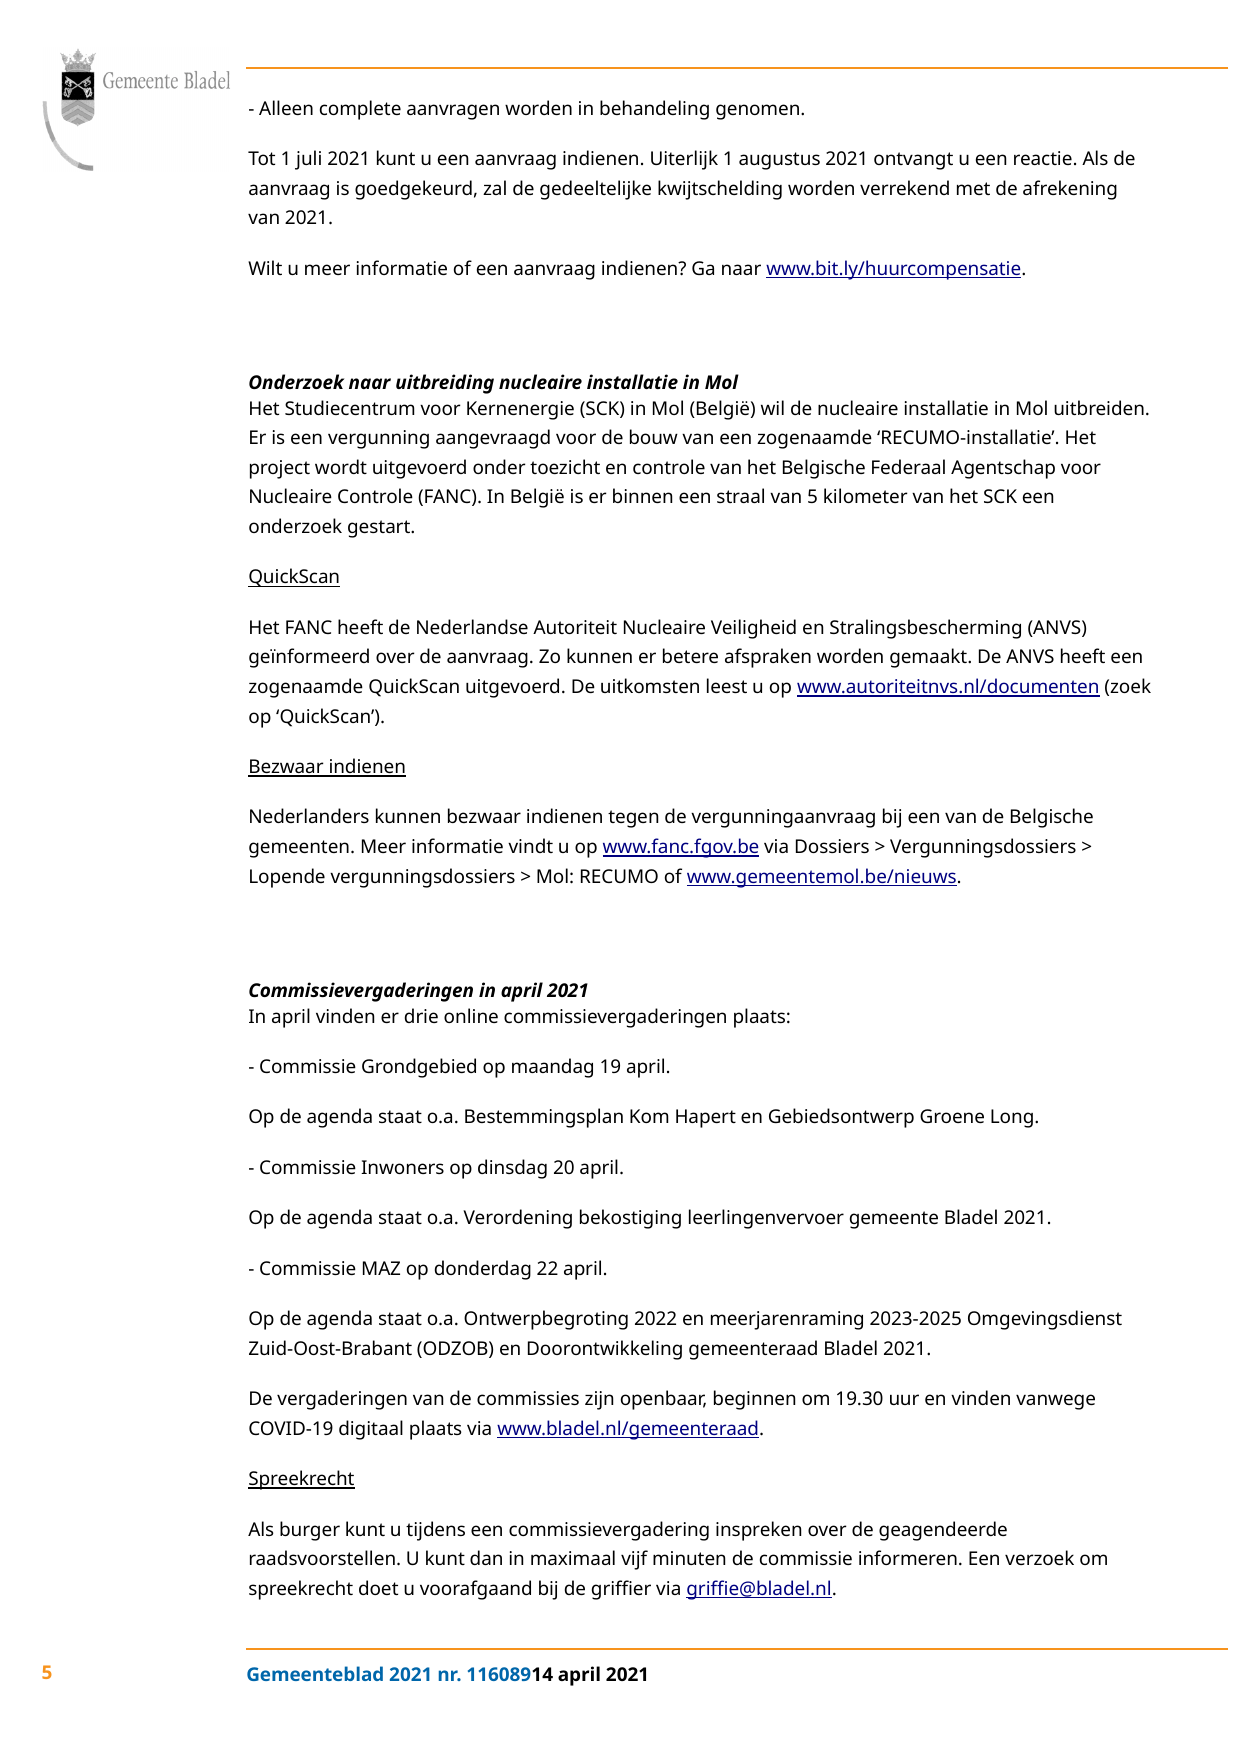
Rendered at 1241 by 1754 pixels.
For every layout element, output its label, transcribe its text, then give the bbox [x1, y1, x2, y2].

picture [41, 47, 231, 172]
text Spreekrecht [248, 1465, 1152, 1491]
text De vergaderingen van de commissies zijn openbaar, beginnen om 19.30 uur en vinden vanwege COVID-19 digitaal plaats via www.bladel.nl/gemeenteraad. [248, 1385, 1152, 1441]
text - Alleen complete aanvragen worden in behandeling genomen. [248, 95, 1152, 121]
text Op de agenda staat o.a. Ontwerpbegroting 2022 en meerjarenraming 2023-2025 Omgevingsdienst Zuid-Oost-Brabant (ODZOB) en Doorontwikkeling gemeenteraad Bladel 2021. [248, 1305, 1152, 1361]
text Onderzoek naar uitbreiding nucleaire installatie in Mol [248, 369, 1152, 395]
text Op de agenda staat o.a. Verordening bekostiging leerlingenvervoer gemeente Bladel 2021. [248, 1204, 1152, 1230]
text - Commissie Grondgebied op maandag 19 april. [248, 1053, 1152, 1079]
text Als burger kunt u tijdens een commissievergadering inspreken over de geagendeerde raadsvoorstellen. U kunt dan in maximaal vijf minuten de commissie informeren. Een verzoek om spreekrecht doet u voorafgaand bij de griffier via griffie@bladel.nl. [248, 1516, 1152, 1601]
text Het Studiecentrum voor Kernenergie (SCK) in Mol (België) wil de nucleaire installatie in Mol uitbreiden. Er is een vergunning aangevraagd voor de bouw van een zogenaamde ‘RECUMO-installatie’. Het project wordt uitgevoerd onder toezicht en controle van het Belgische Federaal Agentschap voor Nucleaire Controle (FANC). In België is er binnen een straal van 5 kilometer van het SCK een onderzoek gestart. [248, 395, 1152, 539]
text Nederlanders kunnen bezwaar indienen tegen de vergunningaanvraag bij een van de Belgische gemeenten. Meer informatie vindt u op www.fanc.fgov.be via Dossiers > Vergunningsdossiers > Lopende vergunningsdossiers > Mol: RECUMO of www.gemeentemol.be/nieuws. [248, 804, 1152, 888]
text Bezwaar indienen [248, 753, 1152, 779]
text Tot 1 juli 2021 kunt u een aanvraag indienen. Uiterlijk 1 augustus 2021 ontvangt u een reactie. Als de aanvraag is goedgekeurd, zal de gedeeltelijke kwijtschelding worden verrekend met de afrekening van 2021. [248, 145, 1152, 230]
text Op de agenda staat o.a. Bestemmingsplan Kom Hapert en Gebiedsontwerp Groene Long. [248, 1104, 1152, 1129]
text - Commissie Inwoners op dinsdag 20 april. [248, 1154, 1152, 1180]
text - Commissie MAZ op donderdag 22 april. [248, 1255, 1152, 1281]
text QuickScan [248, 564, 1152, 589]
text In april vinden er drie online commissievergaderingen plaats: [248, 1003, 1152, 1029]
text Het FANC heeft de Nederlandse Autoriteit Nucleaire Veiligheid en Stralingsbescherming (ANVS) geïnformeerd over de aanvraag. Zo kunnen er betere afspraken worden gemaakt. De ANVS heeft een zogenaamde QuickScan uitgevoerd. De uitkomsten leest u op www.autoriteitnvs.nl/documenten (zoek op ‘QuickScan’). [248, 614, 1152, 728]
text Commissievergaderingen in april 2021 [248, 977, 1152, 1003]
text Wilt u meer informatie of een aanvraag indienen? Ga naar www.bit.ly/huurcompensatie. [248, 255, 1152, 281]
